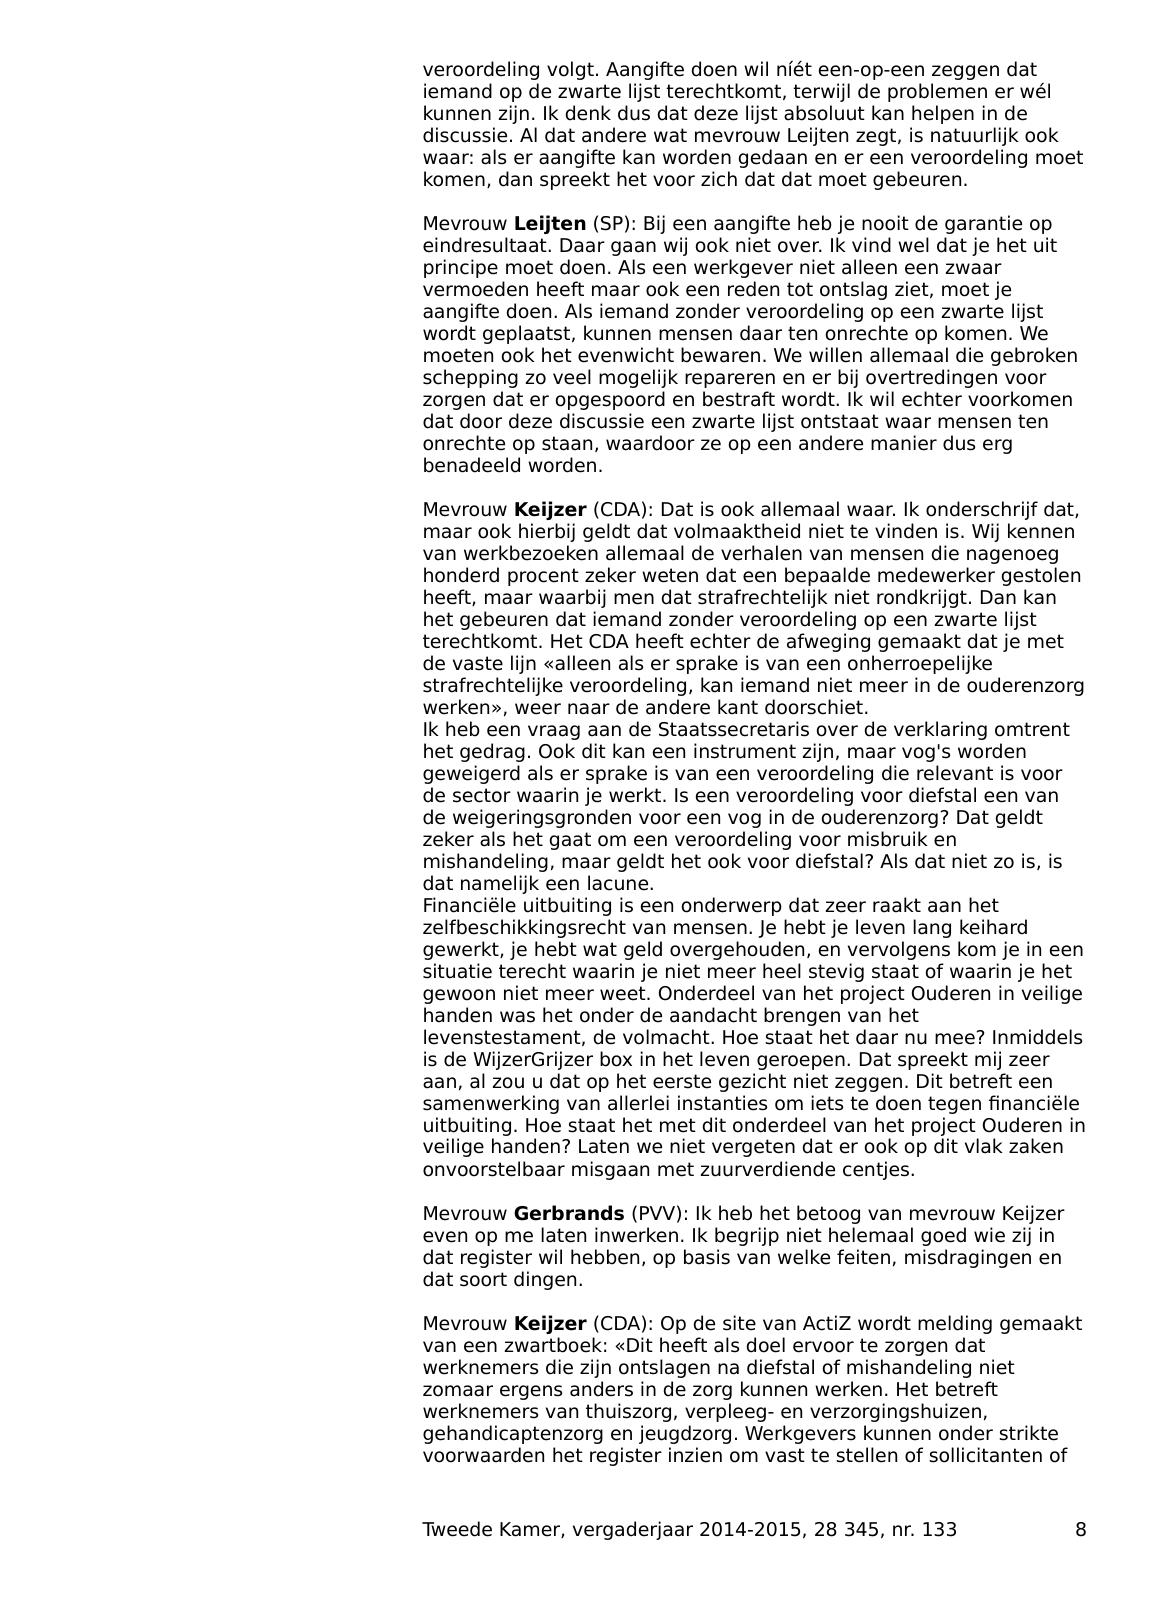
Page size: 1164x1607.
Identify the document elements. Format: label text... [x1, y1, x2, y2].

text Ik heb een vraag aan de Staatssecretaris over de verklaring omtrent het gedrag. Ook dit kan een instrument zijn, maar vog's worden geweigerd als er sprake is van een veroordeling die relevant is voor de sector waarin je werkt. Is een veroordeling voor diefstal een van de weigeringsgronden voor een vog in de ouderenzorg? Dat geldt zeker als het gaat om een veroordeling voor misbruik en mishandeling, maar geldt het ook voor diefstal? Als dat niet zo is, is dat namelijk een lacune. [422, 719, 1087, 895]
text Mevrouw Keijzer (CDA): Dat is ook allemaal waar. Ik onderschrijf dat, maar ook hierbij geldt dat volmaaktheid niet te vinden is. Wij kennen van werkbezoeken allemaal de verhalen van mensen die nagenoeg honderd procent zeker weten dat een bepaalde medewerker gestolen heeft, maar waarbij men dat strafrechtelijk niet rondkrijgt. Dan kan het gebeuren dat iemand zonder veroordeling op een zwarte lijst terechtkomt. Het CDA heeft echter de afweging gemaakt dat je met de vaste lijn «alleen als er sprake is van een onherroepelijke strafrechtelijke veroordeling, kan iemand niet meer in de ouderenzorg werken», weer naar de andere kant doorschiet. [422, 499, 1087, 719]
text Mevrouw Keijzer (CDA): Op de site van ActiZ wordt melding gemaakt van een zwartboek: «Dit heeft als doel ervoor te zorgen dat werknemers die zijn ontslagen na diefstal of mishandeling niet zomaar ergens anders in de zorg kunnen werken. Het betreft werknemers van thuiszorg, verpleeg- en verzorgingshuizen, gehandicaptenzorg en jeugdzorg. Werkgevers kunnen onder strikte voorwaarden het register inzien om vast te stellen of sollicitanten of [422, 1313, 1087, 1467]
text Financiële uitbuiting is een onderwerp dat zeer raakt aan het zelfbeschikkingsrecht van mensen. Je hebt je leven lang keihard gewerkt, je hebt wat geld overgehouden, en vervolgens kom je in een situatie terecht waarin je niet meer heel stevig staat of waarin je het gewoon niet meer weet. Onderdeel van het project Ouderen in veilige handen was het onder de aandacht brengen van het levenstestament, de volmacht. Hoe staat het daar nu mee? Inmiddels is de WijzerGrijzer box in het leven geroepen. Dat spreekt mij zeer aan, al zou u dat op het eerste gezicht niet zeggen. Dit betreft een samenwerking van allerlei instanties om iets te doen tegen financiële uitbuiting. Hoe staat het met dit onderdeel van het project Ouderen in veilige handen? Laten we niet vergeten dat er ook op dit vlak zaken onvoorstelbaar misgaan met zuurverdiende centjes. [422, 895, 1087, 1180]
text Mevrouw Leijten (SP): Bij een aangifte heb je nooit de garantie op eindresultaat. Daar gaan wij ook niet over. Ik vind wel dat je het uit principe moet doen. Als een werkgever niet alleen een zwaar vermoeden heeft maar ook een reden tot ontslag ziet, moet je aangifte doen. Als iemand zonder veroordeling op een zwarte lijst wordt geplaatst, kunnen mensen daar ten onrechte op komen. We moeten ook het evenwicht bewaren. We willen allemaal die gebroken schepping zo veel mogelijk repareren en er bij overtredingen voor zorgen dat er opgespoord en bestraft wordt. Ik wil echter voorkomen dat door deze discussie een zwarte lijst ontstaat waar mensen ten onrechte op staan, waardoor ze op een andere manier dus erg benadeeld worden. [422, 213, 1087, 477]
text Mevrouw Gerbrands (PVV): Ik heb het betoog van mevrouw Keijzer even op me laten inwerken. Ik begrijp niet helemaal goed wie zij in dat register wil hebben, op basis van welke feiten, misdragingen en dat soort dingen. [422, 1203, 1087, 1291]
text veroordeling volgt. Aangifte doen wil níét een-op-een zeggen dat iemand op de zwarte lijst terechtkomt, terwijl de problemen er wél kunnen zijn. Ik denk dus dat deze lijst absoluut kan helpen in de discussie. Al dat andere wat mevrouw Leijten zegt, is natuurlijk ook waar: als er aangifte kan worden gedaan en er een veroordeling moet komen, dan spreekt het voor zich dat dat moet gebeuren. [422, 59, 1087, 191]
